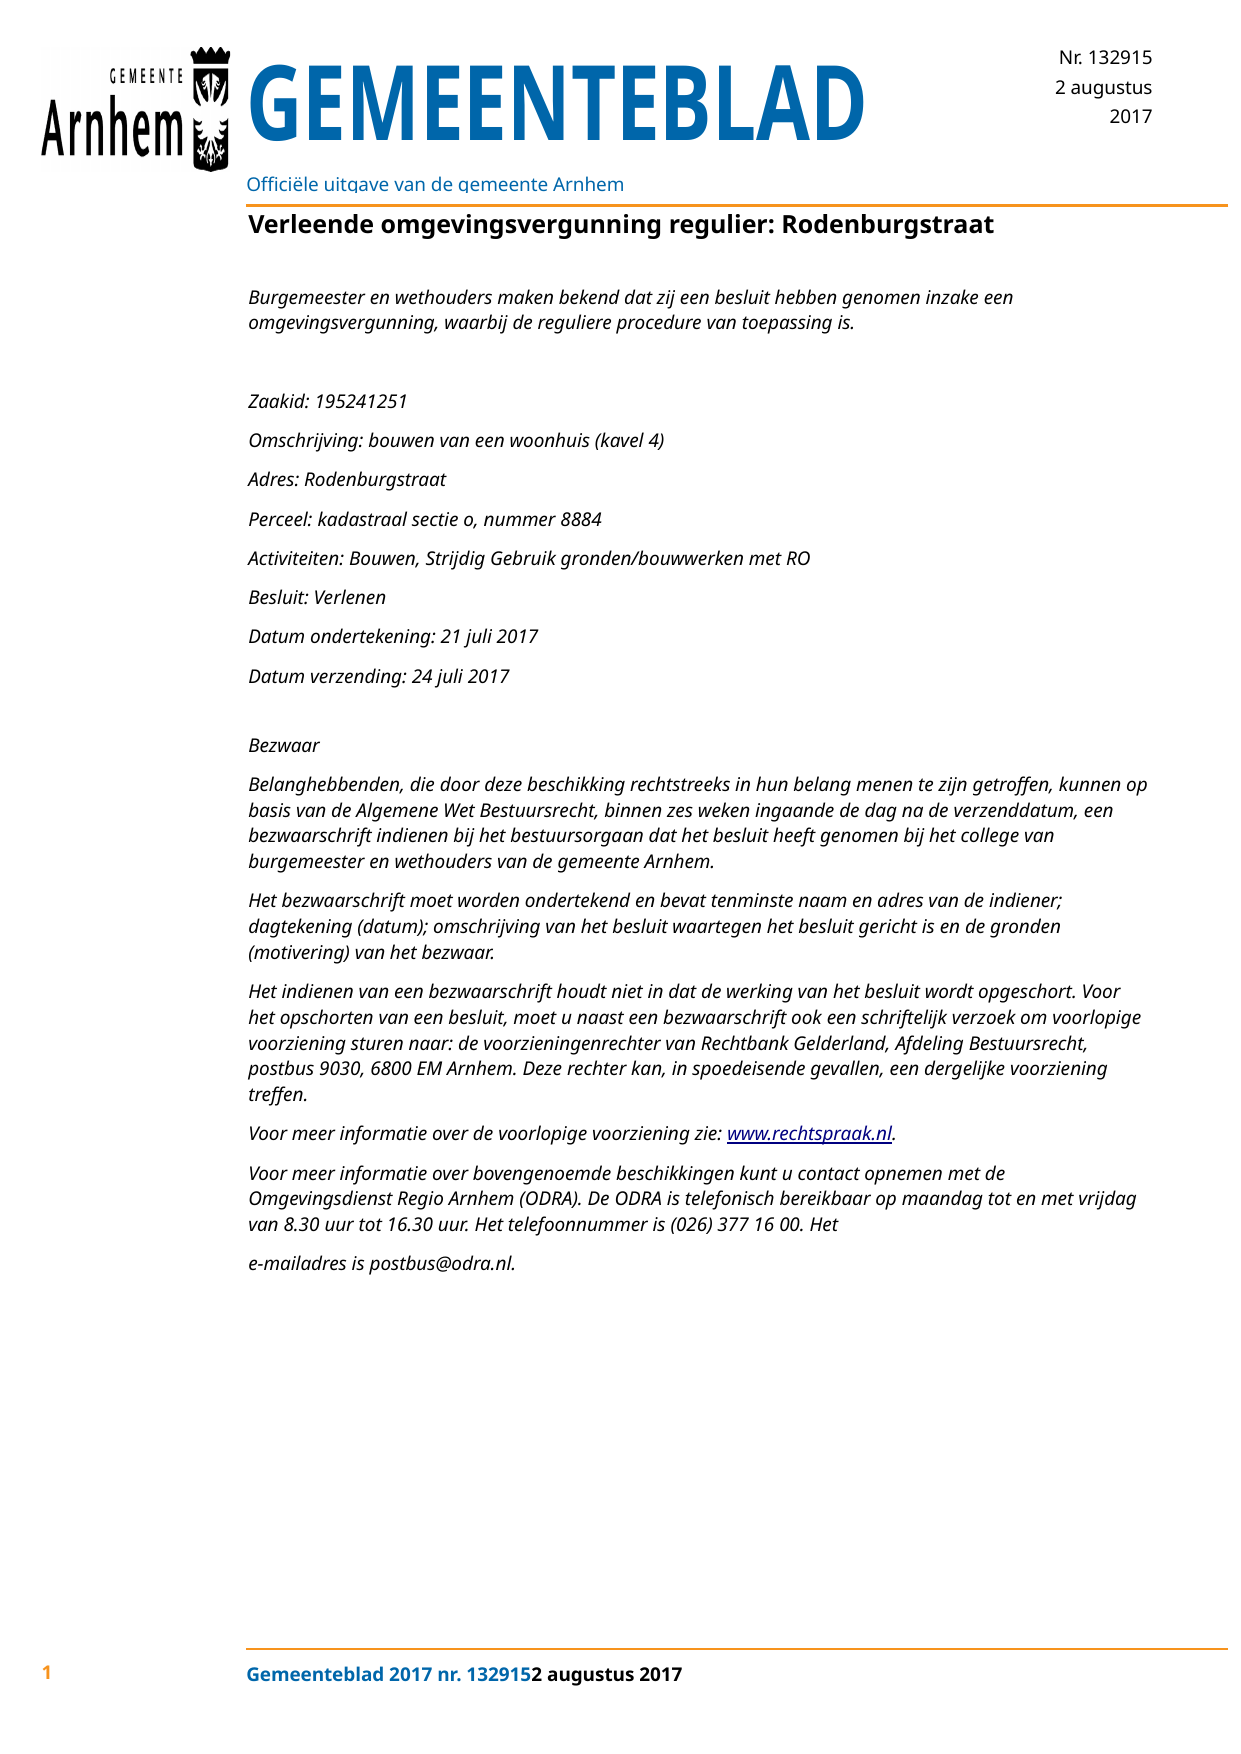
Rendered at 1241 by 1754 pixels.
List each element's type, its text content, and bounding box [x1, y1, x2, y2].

text Adres: Rodenburgstraat [248, 467, 1152, 492]
text Datum ondertekening: 21 juli 2017 [248, 624, 1152, 649]
text Zaakid: 195241251 [248, 388, 1152, 414]
text Het bezwaarschrift moet worden ondertekend en bevat tenminste naam en adres van de indiener; dagtekening (datum); omschrijving van het besluit waartegen het besluit gericht is en de gronden (motivering) van het bezwaar. [248, 888, 1152, 965]
text Omschrijving: bouwen van een woonhuis (kavel 4) [248, 427, 1152, 453]
text Perceel: kadastraal sectie o, nummer 8884 [248, 506, 1152, 532]
text Belanghebbenden, die door deze beschikking rechtstreeks in hun belang menen te zijn getroffen, kunnen op basis van de Algemene Wet Bestuursrecht, binnen zes weken ingaande de dag na de verzenddatum, een bezwaarschrift indienen bij het bestuursorgaan dat het besluit heeft genomen bij het college van burgemeester en wethouders van de gemeente Arnhem. [248, 771, 1152, 874]
text Het indienen van een bezwaarschrift houdt niet in dat de werking van het besluit wordt opgeschort. Voor het opschorten van een besluit, moet u naast een bezwaarschrift ook een schriftelijk verzoek om voorlopige voorziening sturen naar: de voorzieningenrechter van Rechtbank Gelderland, Afdeling Bestuursrecht, postbus 9030, 6800 EM Arnhem. Deze rechter kan, in spoedeisende gevallen, een dergelijke voorziening treffen. [248, 978, 1152, 1107]
text Verleende omgevingsvergunning regulier: Rodenburgstraat [248, 207, 1152, 241]
text Voor meer informatie over bovengenoemde beschikkingen kunt u contact opnemen met de Omgevingsdienst Regio Arnhem (ODRA). De ODRA is telefonisch bereikbaar op maandag tot en met vrijdag van 8.30 uur tot 16.30 uur. Het telefoonnummer is (026) 377 16 00. Het [248, 1160, 1152, 1237]
text Activiteiten: Bouwen, Strijdig Gebruik gronden/bouwwerken met RO [248, 545, 1152, 571]
text Datum verzending: 24 juli 2017 [248, 663, 1152, 689]
text e-mailadres is postbus@odra.nl. [248, 1251, 1152, 1276]
text Besluit: Verlenen [248, 584, 1152, 610]
text Burgemeester en wethouders maken bekend dat zij een besluit hebben genomen inzake een omgevingsvergunning, waarbij de reguliere procedure van toepassing is. [248, 284, 1152, 335]
text Bezwaar [248, 732, 1152, 758]
text Voor meer informatie over de voorlopige voorziening zie: www.rechtspraak.nl. [248, 1121, 1152, 1146]
picture [41, 47, 231, 172]
